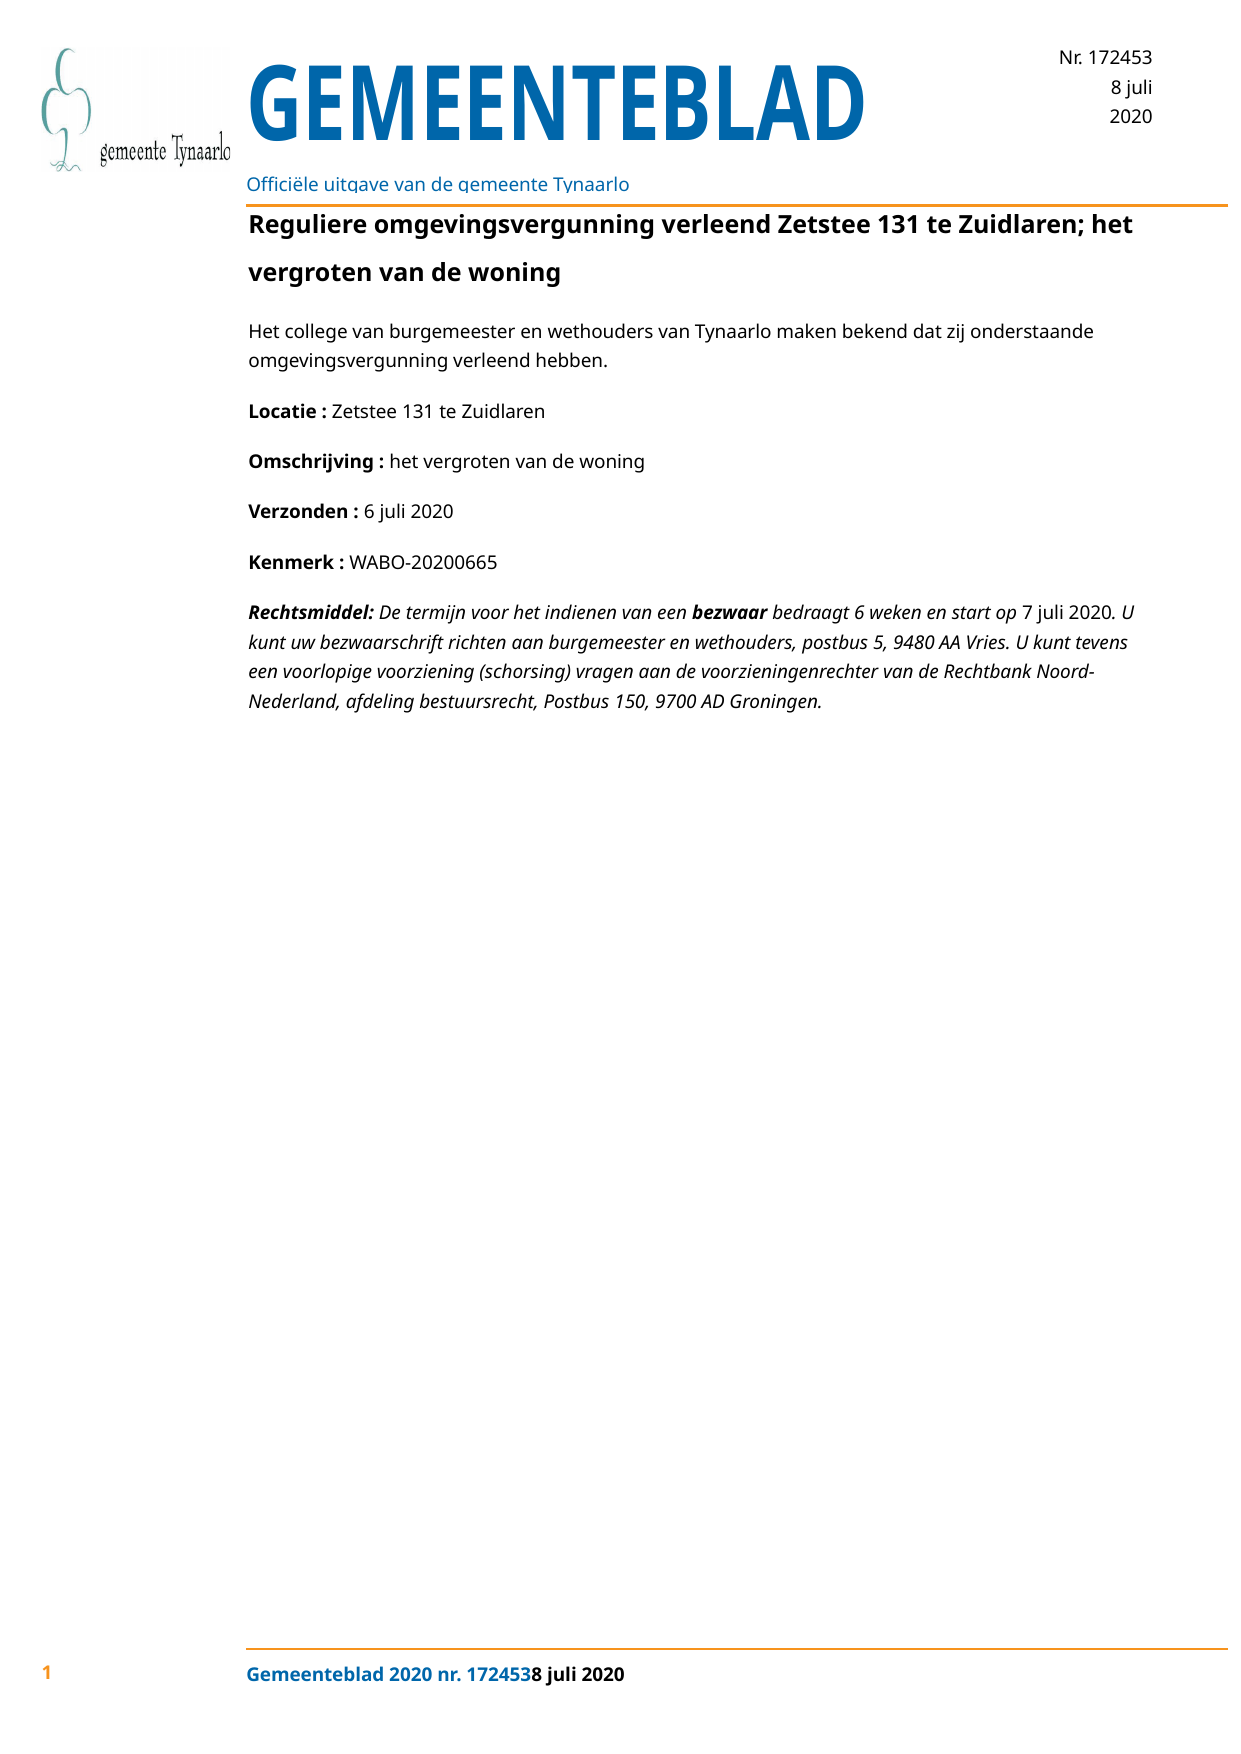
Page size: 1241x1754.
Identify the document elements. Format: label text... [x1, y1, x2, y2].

text Kenmerk : WABO-20200665 [248, 549, 1152, 575]
text Verzonden : 6 juli 2020 [248, 499, 1152, 524]
picture [41, 47, 231, 172]
text Het college van burgemeester en wethouders van Tynaarlo maken bekend dat zij onderstaande omgevingsvergunning verleend hebben. [248, 318, 1152, 373]
text Rechtsmiddel: De termijn voor het indienen van een bezwaar bedraagt 6 weken en start op 7 juli 2020. U kunt uw bezwaarschrift richten aan burgemeester en wethouders, postbus 5, 9480 AA Vries. U kunt tevens een voorlopige voorziening (schorsing) vragen aan de voorzieningenrechter van de Rechtbank Noord-Nederland, afdeling bestuursrecht, Postbus 150, 9700 AD Groningen. [248, 599, 1152, 714]
text Reguliere omgevingsvergunning verleend Zetstee 131 te Zuidlaren; het vergroten van de woning [248, 207, 1152, 288]
text Omschrijving : het vergroten van de woning [248, 448, 1152, 474]
text Locatie : Zetstee 131 te Zuidlaren [248, 398, 1152, 424]
